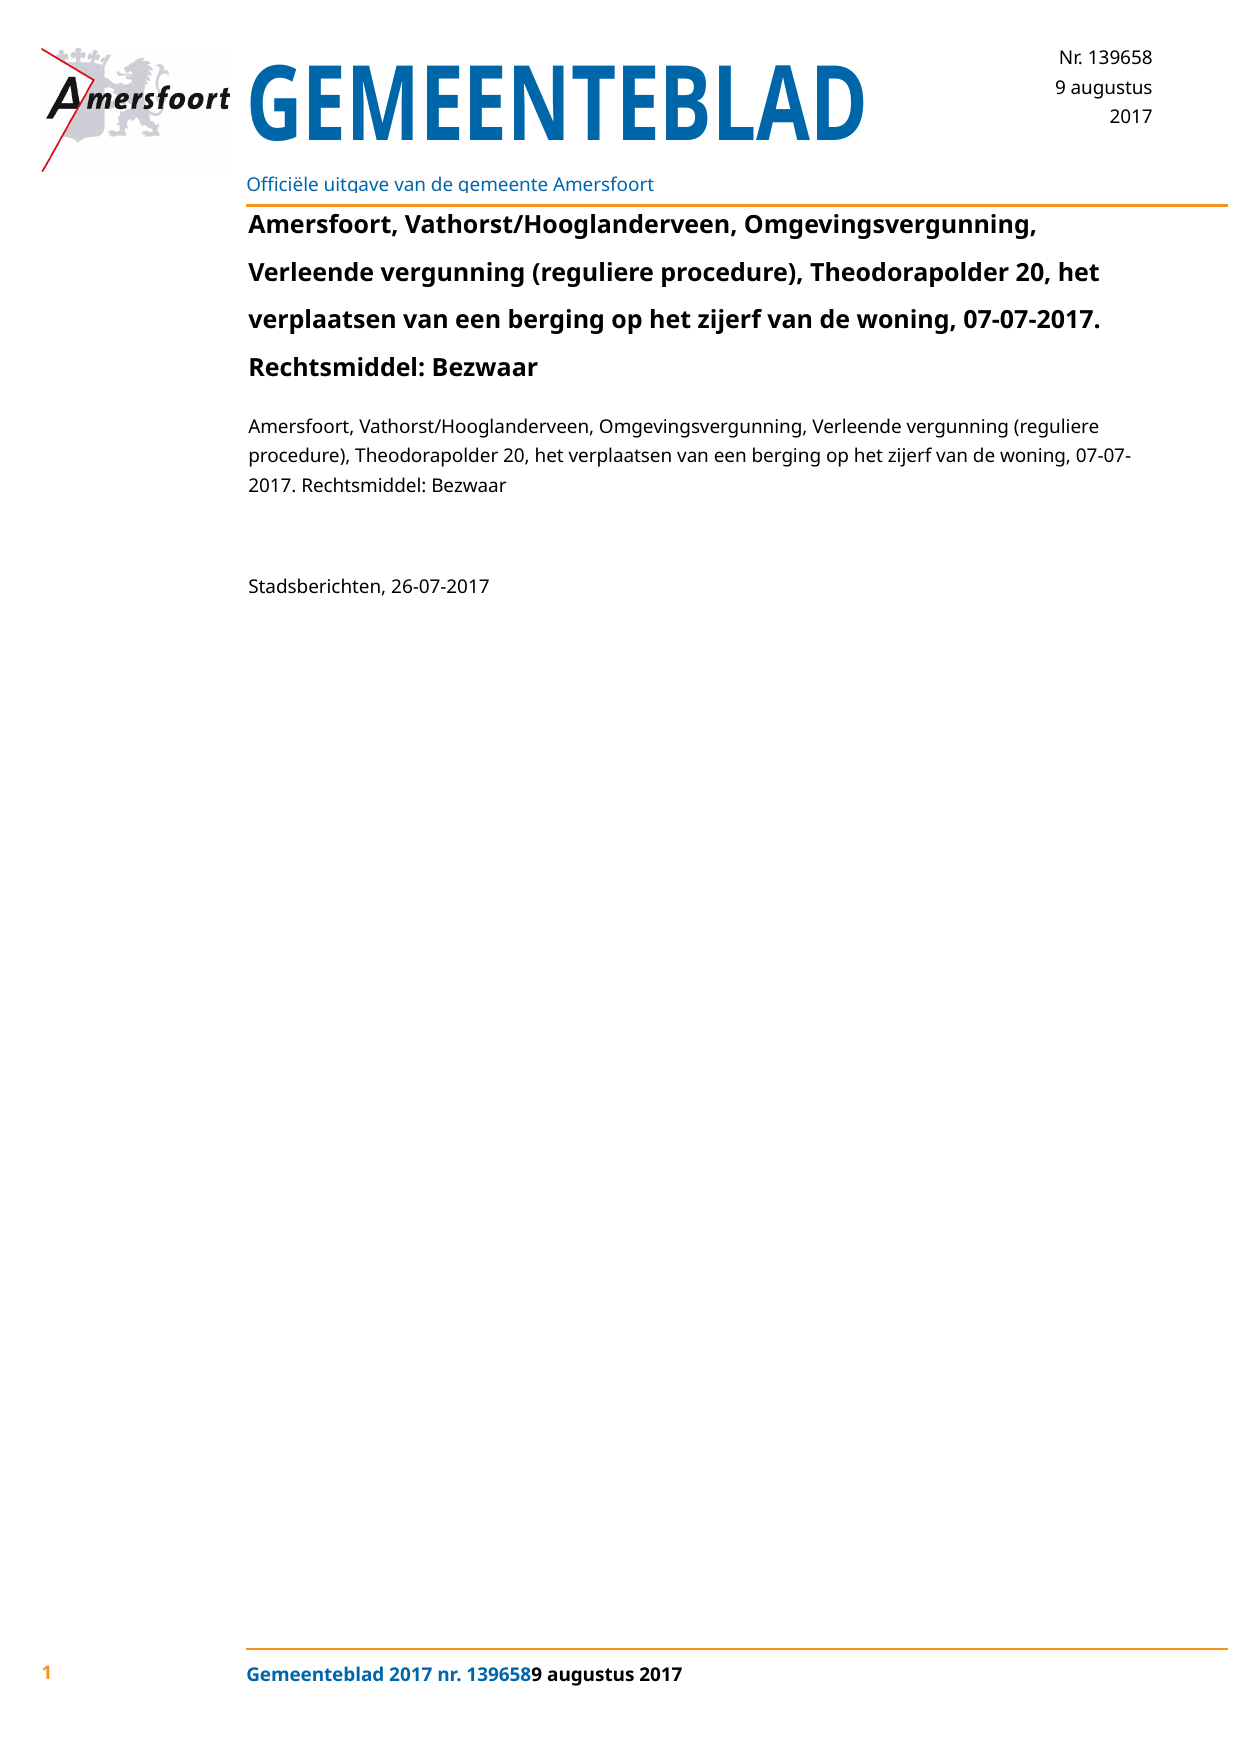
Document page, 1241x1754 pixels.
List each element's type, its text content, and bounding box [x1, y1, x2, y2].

picture [41, 47, 231, 172]
text Stadsberichten, 26-07-2017 [248, 573, 1152, 599]
text Amersfoort, Vathorst/Hooglanderveen, Omgevingsvergunning, Verleende vergunning (reguliere procedure), Theodorapolder 20, het verplaatsen van een berging op het zijerf van de woning, 07-07-2017. Rechtsmiddel: Bezwaar [248, 207, 1152, 384]
text Amersfoort, Vathorst/Hooglanderveen, Omgevingsvergunning, Verleende vergunning (reguliere procedure), Theodorapolder 20, het verplaatsen van een berging op het zijerf van de woning, 07-07-2017. Rechtsmiddel: Bezwaar [248, 413, 1152, 498]
